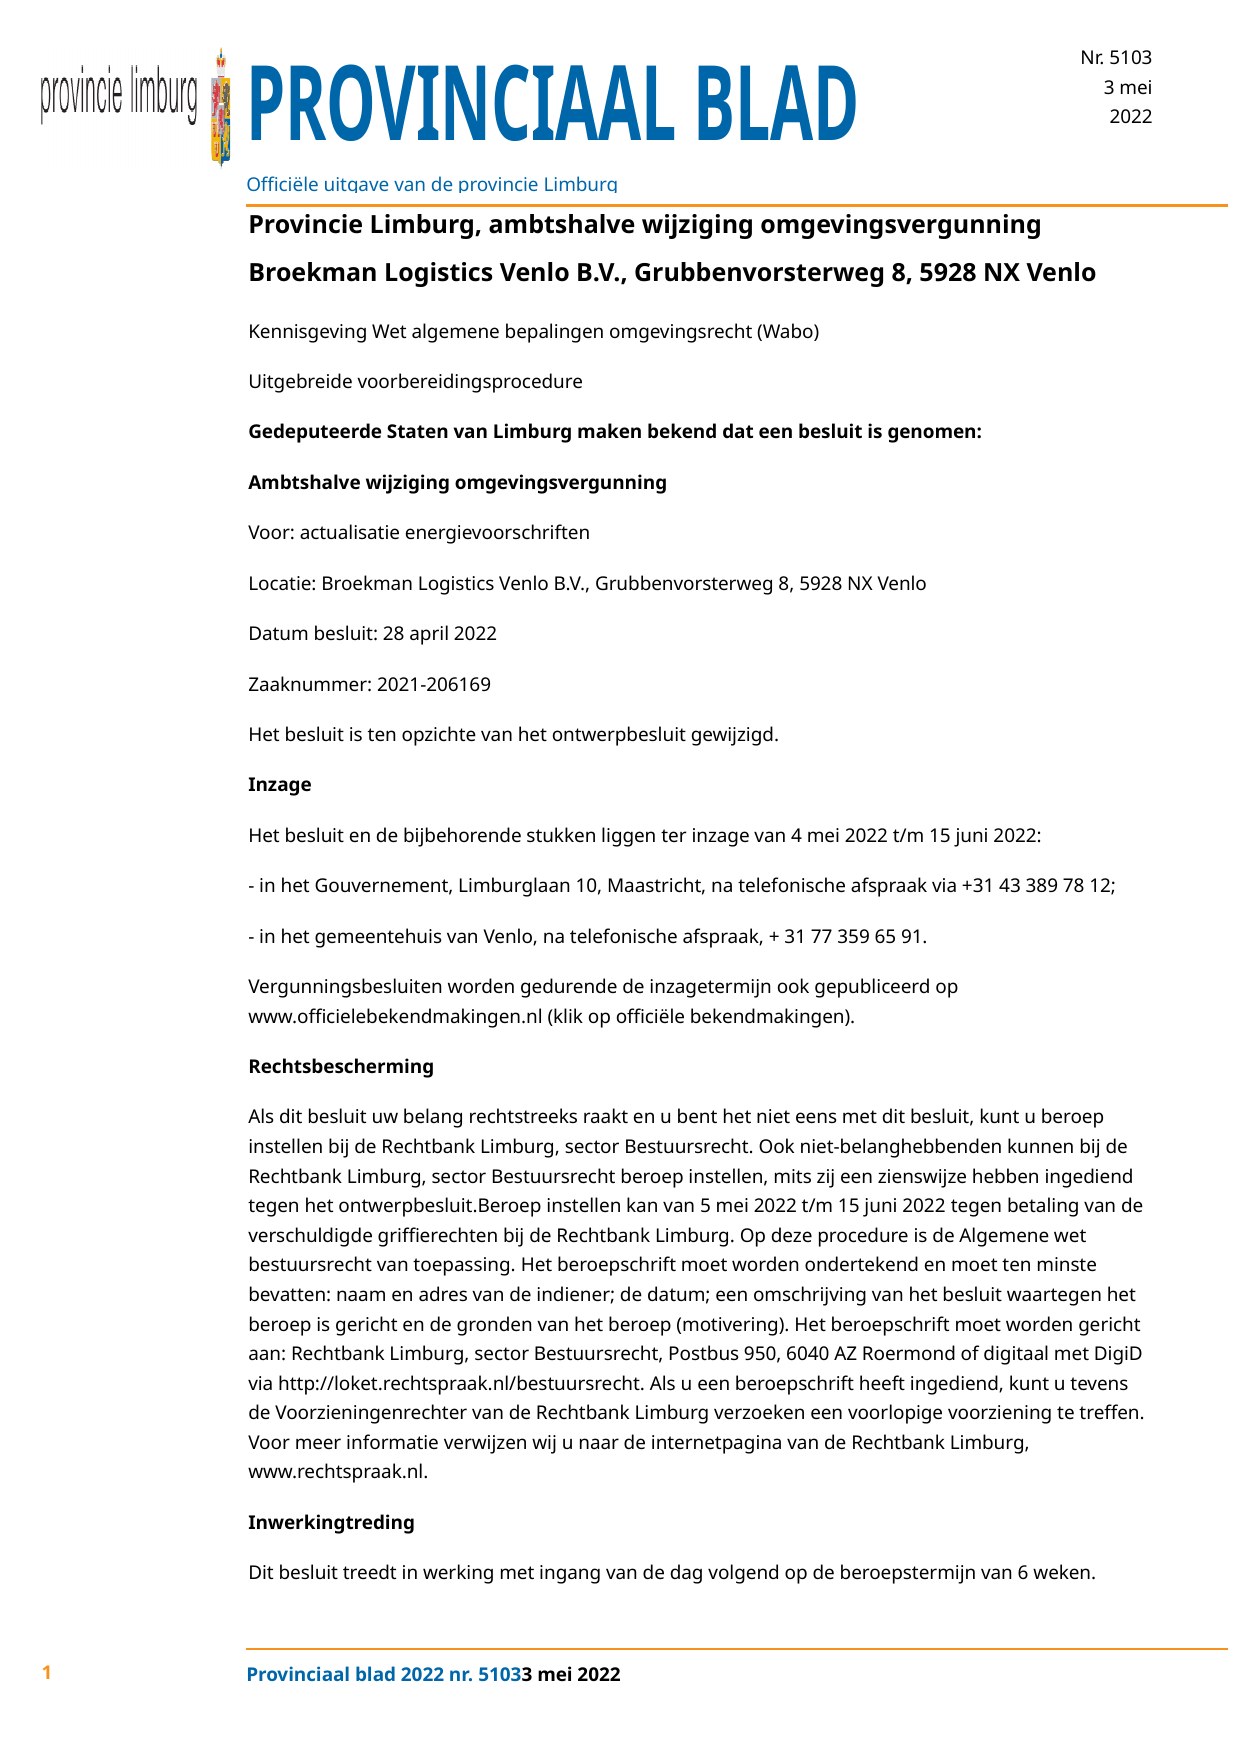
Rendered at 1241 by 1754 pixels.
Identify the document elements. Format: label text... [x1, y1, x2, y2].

text - in het gemeentehuis van Venlo, na telefonische afspraak, + 31 77 359 65 91. [248, 923, 1152, 949]
text Provincie Limburg, ambtshalve wijziging omgevingsvergunning Broekman Logistics Venlo B.V., Grubbenvorsterweg 8, 5928 NX Venlo [248, 207, 1152, 288]
text Voor: actualisatie energievoorschriften [248, 519, 1152, 545]
text Vergunningsbesluiten worden gedurende de inzagetermijn ook gepubliceerd op www.officielebekendmakingen.nl (klik op officiële bekendmakingen). [248, 973, 1152, 1029]
text Gedeputeerde Staten van Limburg maken bekend dat een besluit is genomen: [248, 419, 1152, 444]
text Kennisgeving Wet algemene bepalingen omgevingsrecht (Wabo) [248, 318, 1152, 344]
text Het besluit is ten opzichte van het ontwerpbesluit gewijzigd. [248, 721, 1152, 747]
text Zaaknummer: 2021-206169 [248, 671, 1152, 697]
text Dit besluit treedt in werking met ingang van de dag volgend op de beroepstermijn van 6 weken. [248, 1559, 1152, 1585]
text Het besluit en de bijbehorende stukken liggen ter inzage van 4 mei 2022 t/m 15 juni 2022: [248, 822, 1152, 848]
text Datum besluit: 28 april 2022 [248, 620, 1152, 646]
text Rechtsbescherming [248, 1053, 1152, 1079]
text Als dit besluit uw belang rechtstreeks raakt en u bent het niet eens met dit besluit, kunt u beroep instellen bij de Rechtbank Limburg, sector Bestuursrecht. Ook niet-belanghebbenden kunnen bij de Rechtbank Limburg, sector Bestuursrecht beroep instellen, mits zij een zienswijze hebben ingediend tegen het ontwerpbesluit.Beroep instellen kan van 5 mei 2022 t/m 15 juni 2022 tegen betaling van de verschuldigde griffierechten bij de Rechtbank Limburg. Op deze procedure is de Algemene wet bestuursrecht van toepassing. Het beroepschrift moet worden ondertekend en moet ten minste bevatten: naam en adres van de indiener; de datum; een omschrijving van het besluit waartegen het beroep is gericht en de gronden van het beroep (motivering). Het beroepschrift moet worden gericht aan: Rechtbank Limburg, sector Bestuursrecht, Postbus 950, 6040 AZ Roermond of digitaal met DigiD via http://loket.rechtspraak.nl/bestuursrecht. Als u een beroepschrift heeft ingediend, kunt u tevens de Voorzieningenrechter van de Rechtbank Limburg verzoeken een voorlopige voorziening te treffen. Voor meer informatie verwijzen wij u naar de internetpagina van de Rechtbank Limburg, www.rechtspraak.nl. [248, 1104, 1152, 1484]
text - in het Gouvernement, Limburglaan 10, Maastricht, na telefonische afspraak via +31 43 389 78 12; [248, 872, 1152, 898]
text Locatie: Broekman Logistics Venlo B.V., Grubbenvorsterweg 8, 5928 NX Venlo [248, 570, 1152, 596]
picture [41, 47, 231, 172]
text Inzage [248, 772, 1152, 797]
text Inwerkingtreding [248, 1509, 1152, 1535]
text Ambtshalve wijziging omgevingsvergunning [248, 469, 1152, 495]
text Uitgebreide voorbereidingsprocedure [248, 368, 1152, 394]
